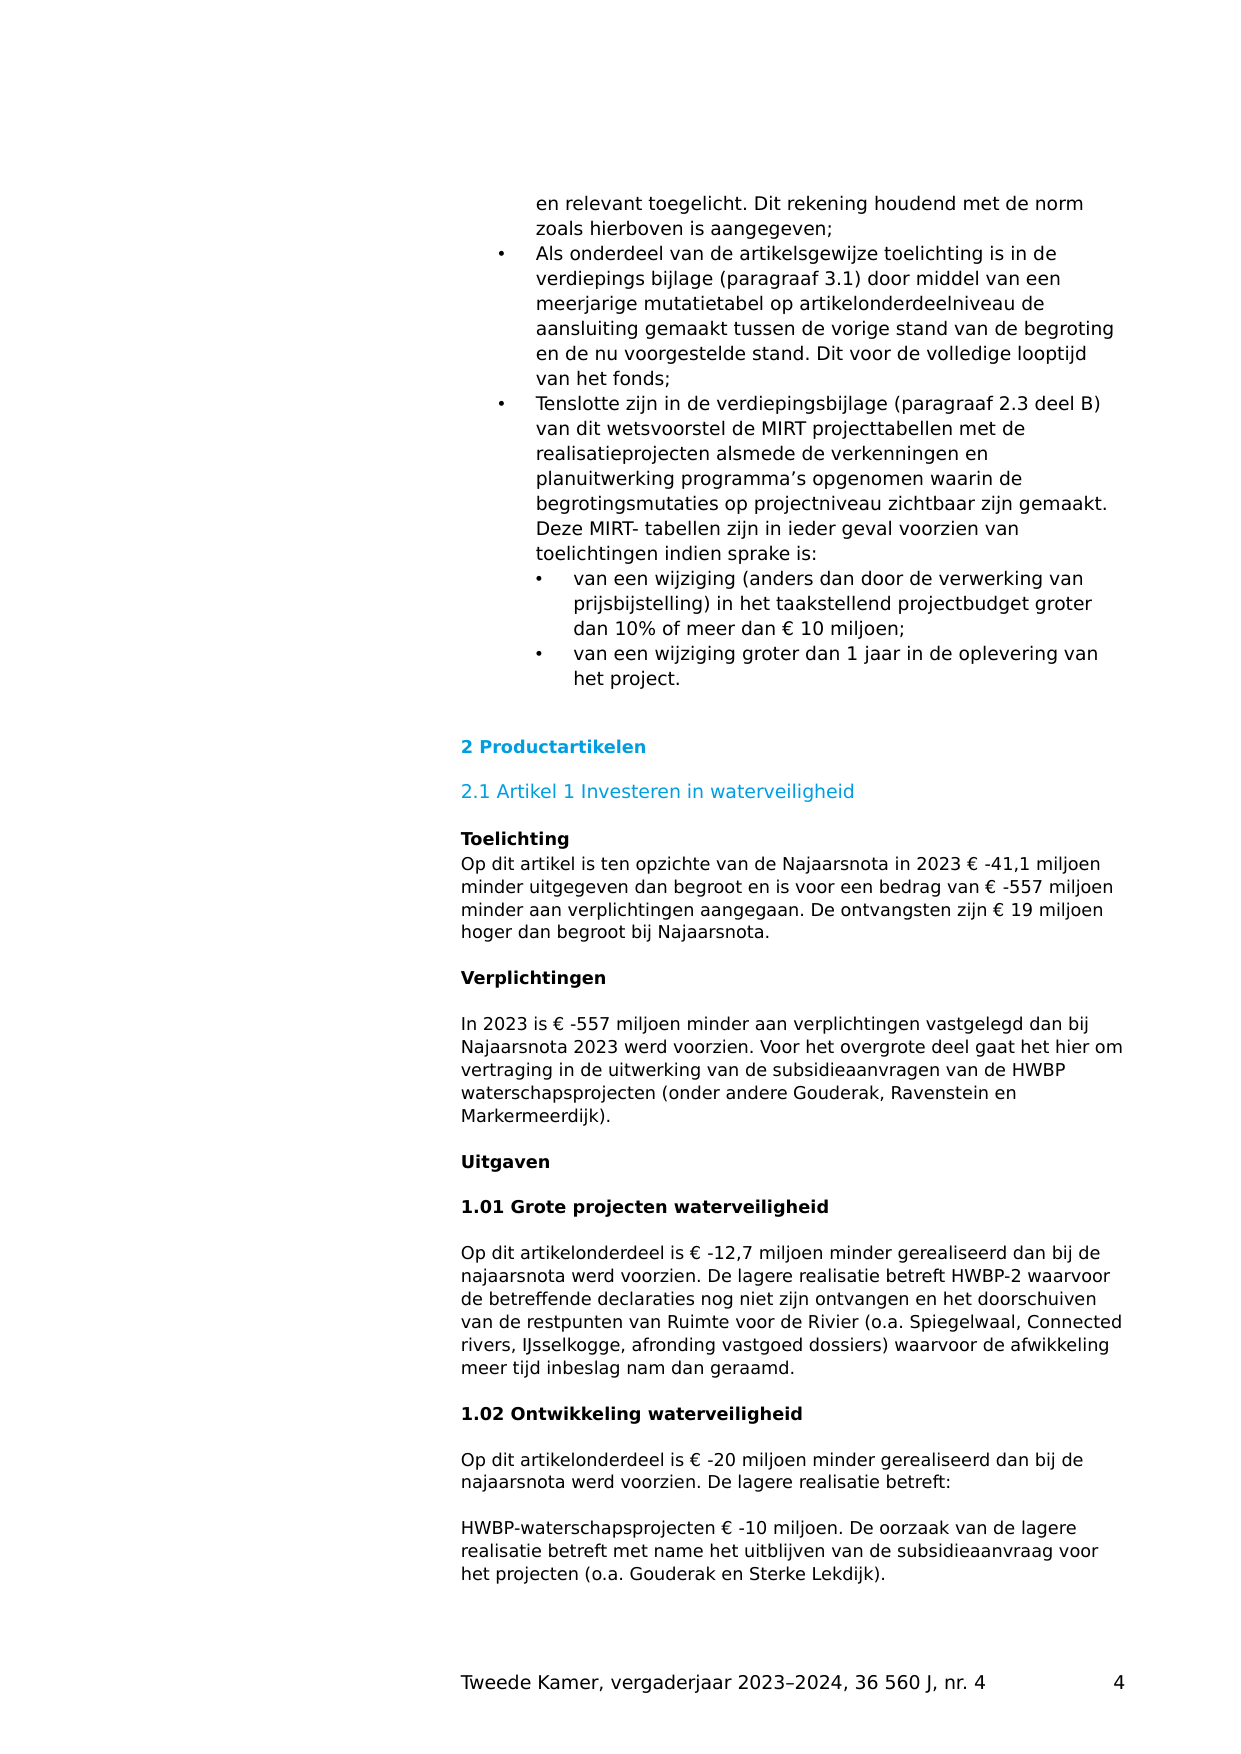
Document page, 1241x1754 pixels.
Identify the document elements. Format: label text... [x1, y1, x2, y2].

list van een wijziging (anders dan door de verwerking van prijsbijstelling) in het taakstellend projectbudget groter dan 10% of meer dan € 10 miljoen; [536, 566, 1125, 641]
text Uitgaven [461, 1150, 1125, 1173]
text 1.02 Ontwikkeling waterveiligheid [461, 1402, 1125, 1425]
text 1.01 Grote projecten waterveiligheid [461, 1196, 1125, 1218]
text HWBP-waterschapsprojecten € -10 miljoen. De oorzaak van de lagere realisatie betreft met name het uitblijven van de subsidieaanvraag voor het projecten (o.a. Gouderak en Sterke Lekdijk). [461, 1516, 1125, 1585]
text Op dit artikelonderdeel is € -12,7 miljoen minder gerealiseerd dan bij de najaarsnota werd voorzien. De lagere realisatie betreft HWBP-2 waarvoor de betreffende declaraties nog niet zijn ontvangen en het doorschuiven van de restpunten van Ruimte voor de Rivier (o.a. Spiegelwaal, Connected rivers, IJsselkogge, afronding vastgoed dossiers) waarvoor de afwikkeling meer tijd inbeslag nam dan geraamd. [461, 1241, 1125, 1379]
title 2.1 Artikel 1 Investeren in waterveiligheid [461, 781, 1125, 803]
text Toelichting [461, 827, 1125, 850]
text Op dit artikelonderdeel is € -20 miljoen minder gerealiseerd dan bij de najaarsnota werd voorzien. De lagere realisatie betreft: [461, 1448, 1125, 1493]
list van een wijziging groter dan 1 jaar in de oplevering van het project. [536, 641, 1125, 691]
list en relevant toegelicht. Dit rekening houdend met de norm zoals hierboven is aangegeven; [498, 191, 1125, 241]
list Tenslotte zijn in de verdiepingsbijlage (paragraaf 2.3 deel B) van dit wetsvoorstel de MIRT projecttabellen met de realisatieprojecten alsmede de verkenningen en planuitwerking programma’s opgenomen waarin de begrotingsmutaties op projectniveau zichtbaar zijn gemaakt. Deze MIRT- tabellen zijn in ieder geval voorzien van toelichtingen indien sprake is: [498, 391, 1125, 566]
text In 2023 is € -557 miljoen minder aan verplichtingen vastgelegd dan bij Najaarsnota 2023 werd voorzien. Voor het overgrote deel gaat het hier om vertraging in de uitwerking van de subsidieaanvragen van de HWBP waterschapsprojecten (onder andere Gouderak, Ravenstein en Markermeerdijk). [461, 1012, 1125, 1127]
text Op dit artikel is ten opzichte van de Najaarsnota in 2023 € -41,1 miljoen minder uitgegeven dan begroot en is voor een bedrag van € -557 miljoen minder aan verplichtingen aangegaan. De ontvangsten zijn € 19 miljoen hoger dan begroot bij Najaarsnota. [461, 852, 1125, 943]
text Verplichtingen [461, 966, 1125, 989]
title 2 Productartikelen [461, 735, 1125, 758]
list Als onderdeel van de artikelsgewijze toelichting is in de verdiepings bijlage (paragraaf 3.1) door middel van een meerjarige mutatietabel op artikelonderdeelniveau de aansluiting gemaakt tussen de vorige stand van de begroting en de nu voorgestelde stand. Dit voor de volledige looptijd van het fonds; [498, 241, 1125, 391]
